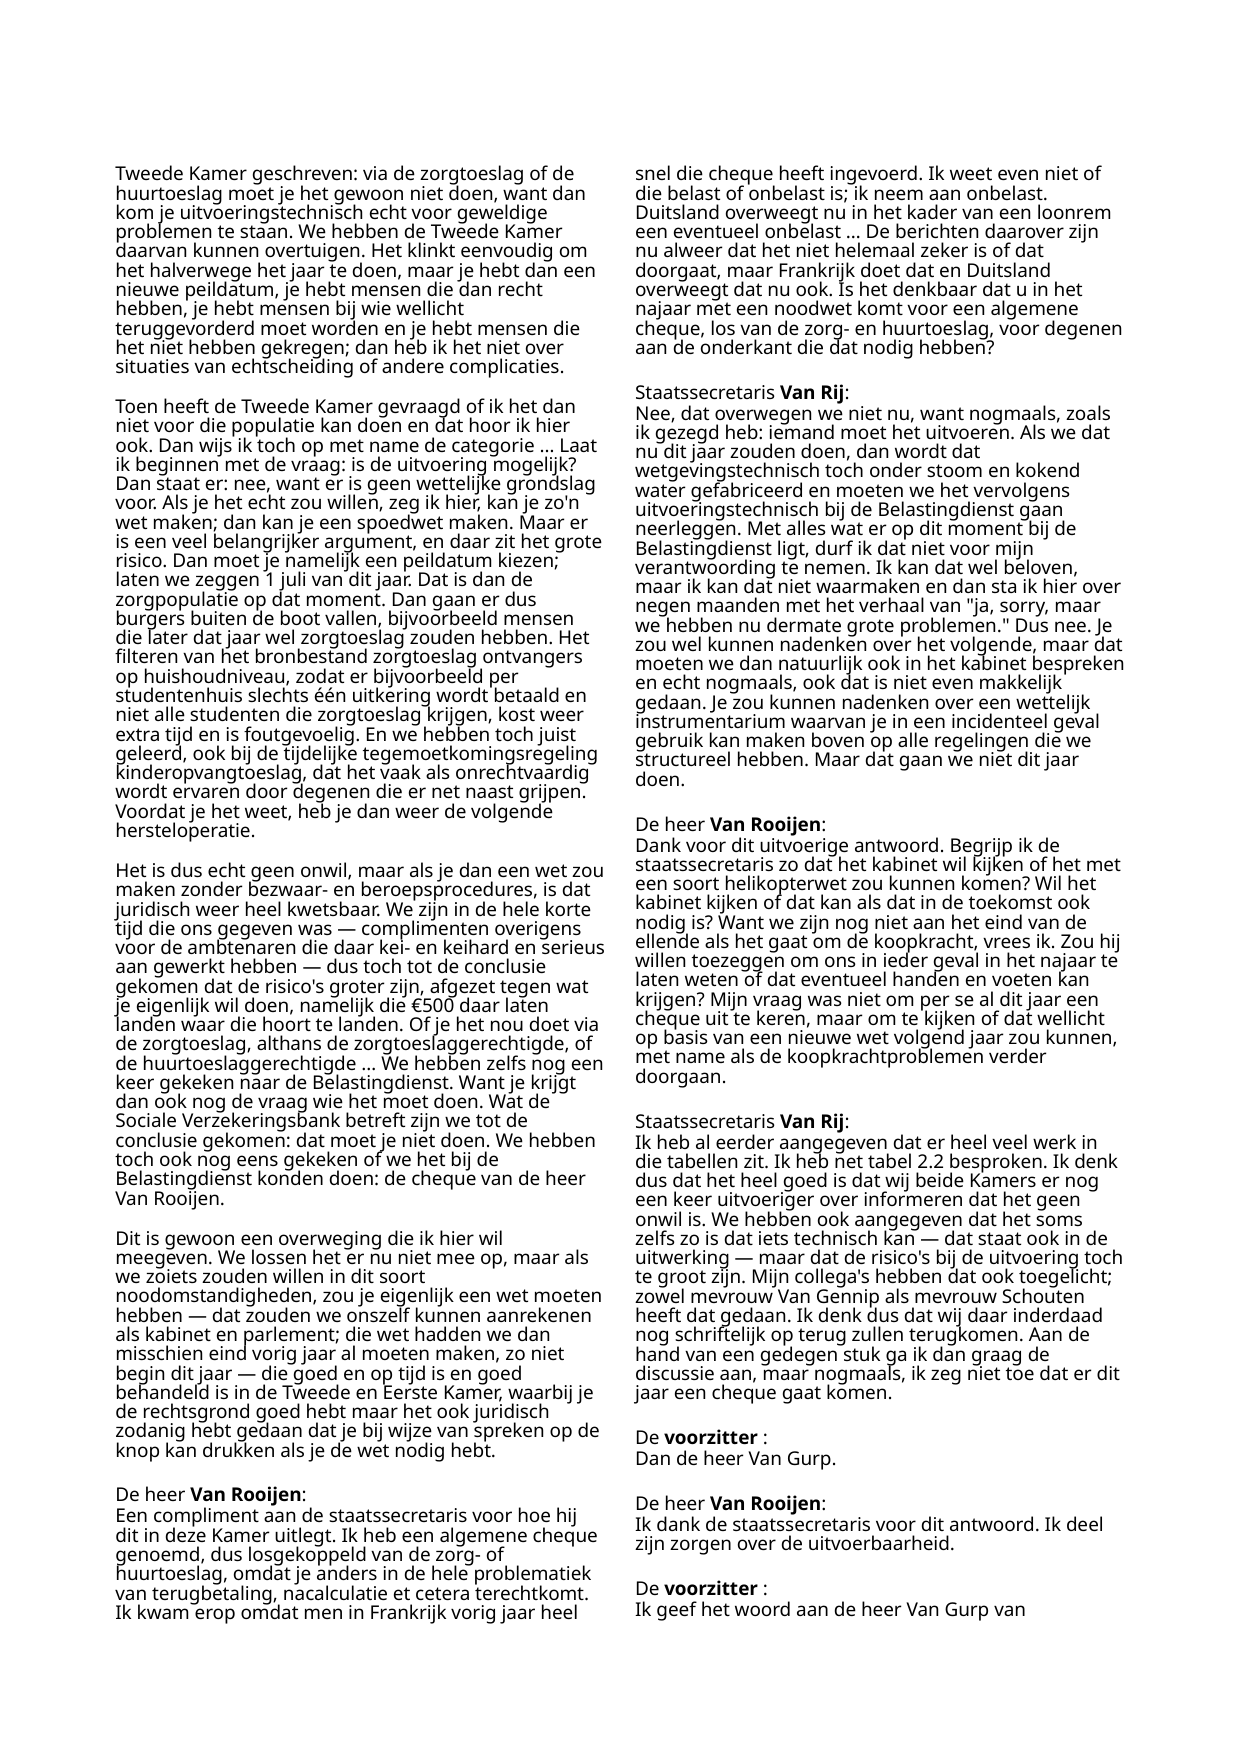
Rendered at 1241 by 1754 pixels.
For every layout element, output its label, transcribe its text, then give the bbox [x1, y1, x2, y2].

text Nee, dat overwegen we niet nu, want nogmaals, zoals ik gezegd heb: iemand moet het uitvoeren. Als we dat nu dit jaar zouden doen, dan wordt dat wetgevingstechnisch toch onder stoom en kokend water gefabriceerd en moeten we het vervolgens uitvoeringstechnisch bij de Belastingdienst gaan neerleggen. Met alles wat er op dit moment bij de Belastingdienst ligt, durf ik dat niet voor mijn verantwoording te nemen. Ik kan dat wel beloven, maar ik kan dat niet waarmaken en dan sta ik hier over negen maanden met het verhaal van "ja, sorry, maar we hebben nu dermate grote problemen." Dus nee. Je zou wel kunnen nadenken over het volgende, maar dat moeten we dan natuurlijk ook in het kabinet bespreken en echt nogmaals, ook dat is niet even makkelijk gedaan. Je zou kunnen nadenken over een wettelijk instrumentarium waarvan je in een incidenteel geval gebruik kan maken boven op alle regelingen die we structureel hebben. Maar dat gaan we niet dit jaar doen. [635, 404, 1125, 790]
text Tweede Kamer geschreven: via de zorgtoeslag of de huurtoeslag moet je het gewoon niet doen, want dan kom je uitvoeringstechnisch echt voor geweldige problemen te staan. We hebben de Tweede Kamer daarvan kunnen overtuigen. Het klinkt eenvoudig om het halverwege het jaar te doen, maar je hebt dan een nieuwe peildatum, je hebt mensen die dan recht hebben, je hebt mensen bij wie wellicht teruggevorderd moet worden en je hebt mensen die het niet hebben gekregen; dan heb ik het niet over situaties van echtscheiding of andere complicaties. [115, 165, 605, 377]
text Ik geef het woord aan de heer Van Gurp van [635, 1601, 1125, 1620]
text Dit is gewoon een overweging die ik hier wil meegeven. We lossen het er nu niet mee op, maar als we zoiets zouden willen in dit soort noodomstandigheden, zou je eigenlijk een wet moeten hebben — dat zouden we onszelf kunnen aanrekenen als kabinet en parlement; die wet hadden we dan misschien eind vorig jaar al moeten maken, zo niet begin dit jaar — die goed en op tijd is en goed behandeld is in de Tweede en Eerste Kamer, waarbij je de rechtsgrond goed hebt maar het ook juridisch zodanig hebt gedaan dat je bij wijze van spreken op de knop kan drukken als je de wet nodig hebt. [115, 1229, 605, 1461]
text De voorzitter : [635, 1424, 1125, 1450]
text De heer Van Rooijen: [635, 1490, 1125, 1516]
text Een compliment aan de staatssecretaris voor hoe hij dit in deze Kamer uitlegt. Ik heb een algemene cheque genoemd, dus losgekoppeld van de zorg- of huurtoeslag, omdat je anders in de hele problematiek van terugbetaling, nacalculatie et cetera terechtkomt. Ik kwam erop omdat men in Frankrijk vorig jaar heel [115, 1507, 605, 1623]
text snel die cheque heeft ingevoerd. Ik weet even niet of die belast of onbelast is; ik neem aan onbelast. Duitsland overweegt nu in het kader van een loonrem een eventueel onbelast … De berichten daarover zijn nu alweer dat het niet helemaal zeker is of dat doorgaat, maar Frankrijk doet dat en Duitsland overweegt dat nu ook. Is het denkbaar dat u in het najaar met een noodwet komt voor een algemene cheque, los van de zorg- en huurtoeslag, voor degenen aan de onderkant die dat nodig hebben? [635, 165, 1125, 358]
text Staatssecretaris Van Rij: [635, 1108, 1125, 1134]
text Dank voor dit uitvoerige antwoord. Begrijp ik de staatssecretaris zo dat het kabinet wil kijken of het met een soort helikopterwet zou kunnen komen? Wil het kabinet kijken of dat kan als dat in de toekomst ook nodig is? Want we zijn nog niet aan het eind van de ellende als het gaat om de koopkracht, vrees ik. Zou hij willen toezeggen om ons in ieder geval in het najaar te laten weten of dat eventueel handen en voeten kan krijgen? Mijn vraag was niet om per se al dit jaar een cheque uit te keren, maar om te kijken of dat wellicht op basis van een nieuwe wet volgend jaar zou kunnen, met name als de koopkrachtproblemen verder doorgaan. [635, 837, 1125, 1087]
text Staatssecretaris Van Rij: [635, 379, 1125, 404]
text De voorzitter : [635, 1575, 1125, 1601]
text Het is dus echt geen onwil, maar als je dan een wet zou maken zonder bezwaar- en beroepsprocedures, is dat juridisch weer heel kwetsbaar. We zijn in de hele korte tijd die ons gegeven was — complimenten overigens voor de ambtenaren die daar kei- en keihard en serieus aan gewerkt hebben — dus toch tot de conclusie gekomen dat de risico's groter zijn, afgezet tegen wat je eigenlijk wil doen, namelijk die €500 daar laten landen waar die hoort te landen. Of je het nou doet via de zorgtoeslag, althans de zorgtoeslaggerechtigde, of de huurtoeslaggerechtigde … We hebben zelfs nog een keer gekeken naar de Belastingdienst. Want je krijgt dan ook nog de vraag wie het moet doen. Wat de Sociale Verzekeringsbank betreft zijn we tot de conclusie gekomen: dat moet je niet doen. We hebben toch ook nog eens gekeken of we het bij de Belastingdienst konden doen: de cheque van de heer Van Rooijen. [115, 862, 605, 1209]
text De heer Van Rooijen: [115, 1482, 605, 1507]
text Ik dank de staatssecretaris voor dit antwoord. Ik deel zijn zorgen over de uitvoerbaarheid. [635, 1516, 1125, 1554]
text Ik heb al eerder aangegeven dat er heel veel werk in die tabellen zit. Ik heb net tabel 2.2 besproken. Ik denk dus dat het heel goed is dat wij beide Kamers er nog een keer uitvoeriger over informeren dat het geen onwil is. We hebben ook aangegeven dat het soms zelfs zo is dat iets technisch kan — dat staat ook in de uitwerking — maar dat de risico's bij de uitvoering toch te groot zijn. Mijn collega's hebben dat ook toegelicht; zowel mevrouw Van Gennip als mevrouw Schouten heeft dat gedaan. Ik denk dus dat wij daar inderdaad nog schriftelijk op terug zullen terugkomen. Aan de hand van een gedegen stuk ga ik dan graag de discussie aan, maar nogmaals, ik zeg niet toe dat er dit jaar een cheque gaat komen. [635, 1134, 1125, 1403]
text De heer Van Rooijen: [635, 811, 1125, 837]
text Dan de heer Van Gurp. [635, 1450, 1125, 1469]
text Toen heeft de Tweede Kamer gevraagd of ik het dan niet voor die populatie kan doen en dat hoor ik hier ook. Dan wijs ik toch op met name de categorie … Laat ik beginnen met de vraag: is de uitvoering mogelijk? Dan staat er: nee, want er is geen wettelijke grondslag voor. Als je het echt zou willen, zeg ik hier, kan je zo'n wet maken; dan kan je een spoedwet maken. Maar er is een veel belangrijker argument, en daar zit het grote risico. Dan moet je namelijk een peildatum kiezen; laten we zeggen 1 juli van dit jaar. Dat is dan de zorgpopulatie op dat moment. Dan gaan er dus burgers buiten de boot vallen, bijvoorbeeld mensen die later dat jaar wel zorgtoeslag zouden hebben. Het filteren van het bronbestand zorgtoeslag ontvangers op huishoudniveau, zodat er bijvoorbeeld per studentenhuis slechts één uitkering wordt betaald en niet alle studenten die zorgtoeslag krijgen, kost weer extra tijd en is foutgevoelig. En we hebben toch juist geleerd, ook bij de tijdelijke tegemoetkomingsregeling kinderopvangtoeslag, dat het vaak als onrechtvaardig wordt ervaren door degenen die er net naast grijpen. Voordat je het weet, heb je dan weer de volgende hersteloperatie. [115, 398, 605, 841]
